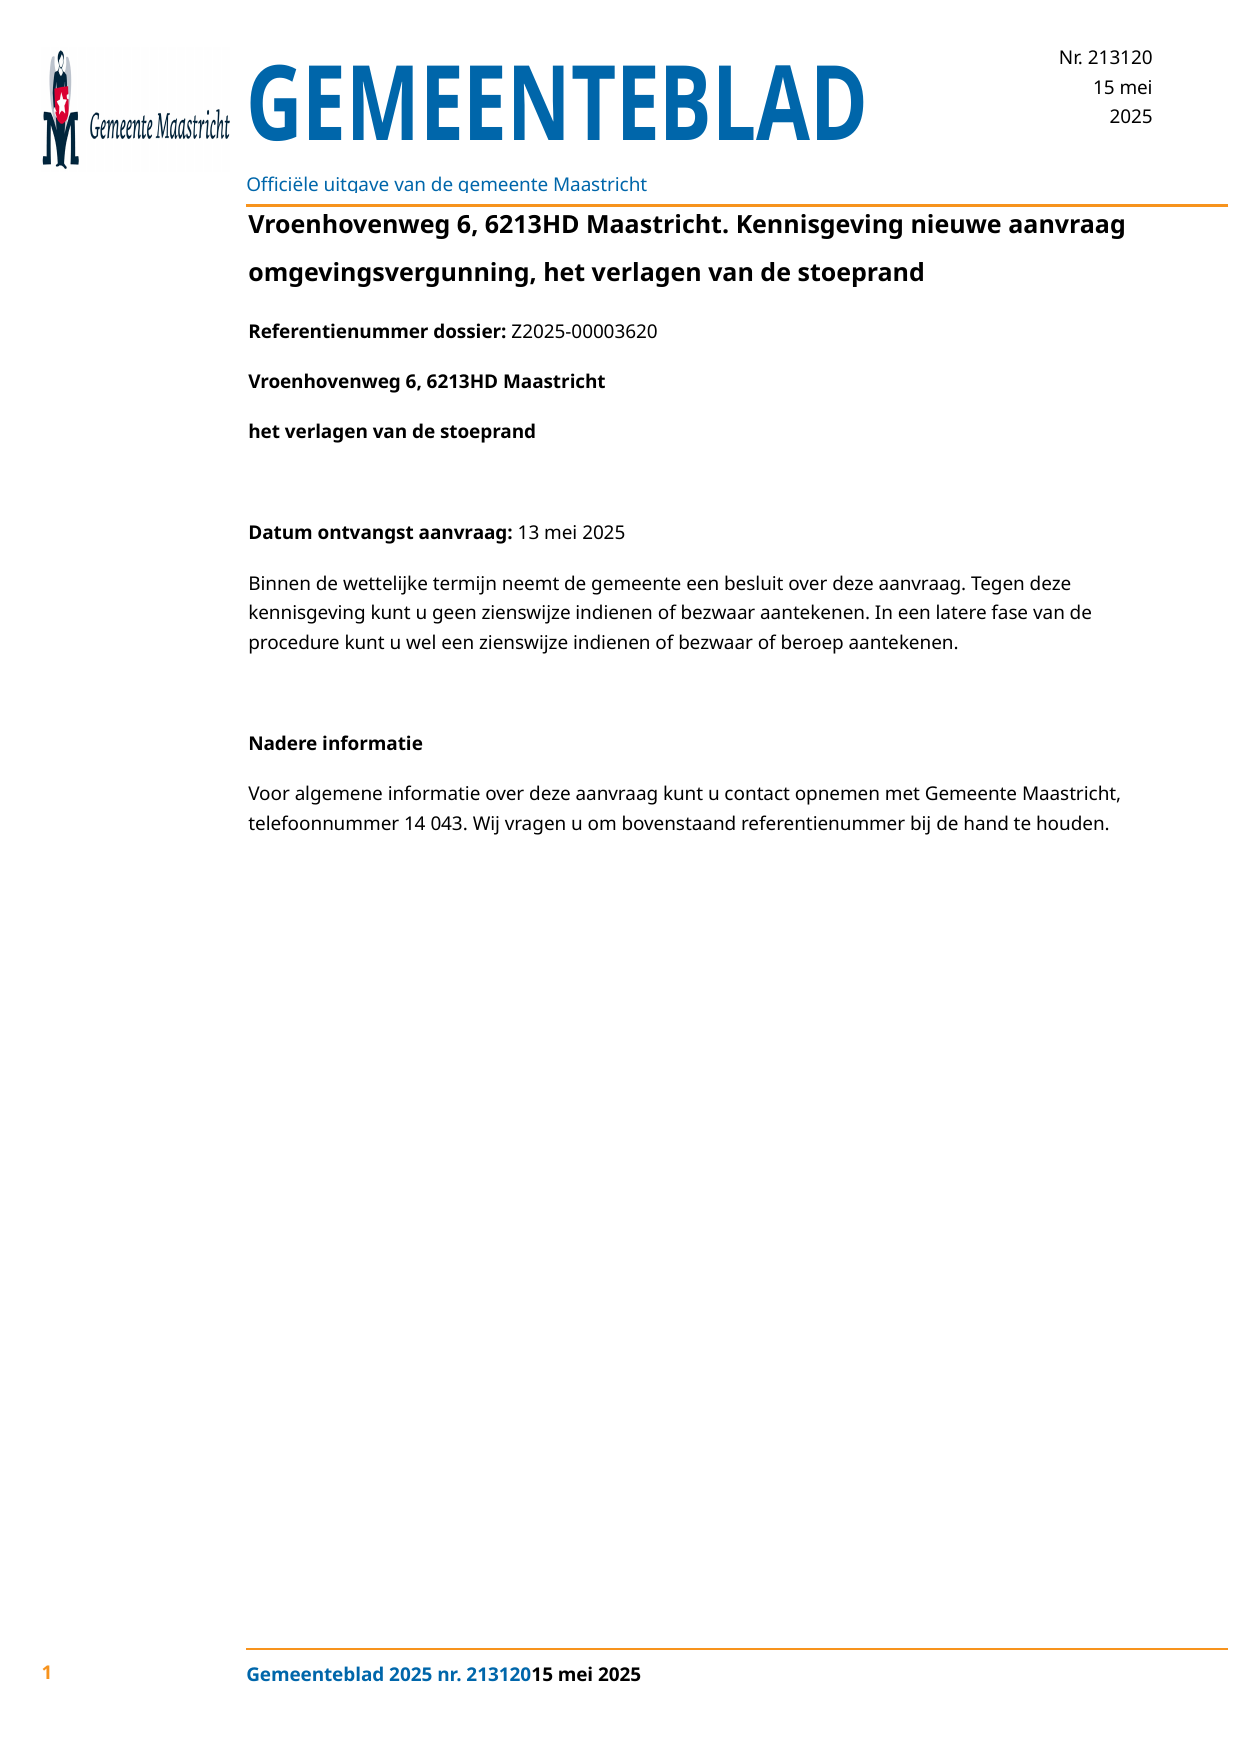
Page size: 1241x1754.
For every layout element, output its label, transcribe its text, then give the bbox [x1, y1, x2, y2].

text Nadere informatie [248, 730, 1152, 756]
text Referentienummer dossier: Z2025-00003620 [248, 318, 1152, 344]
text Datum ontvangst aanvraag: 13 mei 2025 [248, 519, 1152, 545]
text Voor algemene informatie over deze aanvraag kunt u contact opnemen met Gemeente Maastricht, telefoonnummer 14 043. Wij vragen u om bovenstaand referentienummer bij de hand te houden. [248, 780, 1152, 836]
picture [41, 47, 231, 172]
text het verlagen van de stoeprand [248, 419, 1152, 444]
text Binnen de wettelijke termijn neemt de gemeente een besluit over deze aanvraag. Tegen deze kennisgeving kunt u geen zienswijze indienen of bezwaar aantekenen. In een latere fase van de procedure kunt u wel een zienswijze indienen of bezwaar of beroep aantekenen. [248, 570, 1152, 655]
text Vroenhovenweg 6, 6213HD Maastricht [248, 368, 1152, 394]
text Vroenhovenweg 6, 6213HD Maastricht. Kennisgeving nieuwe aanvraag omgevingsvergunning, het verlagen van de stoeprand [248, 207, 1152, 288]
